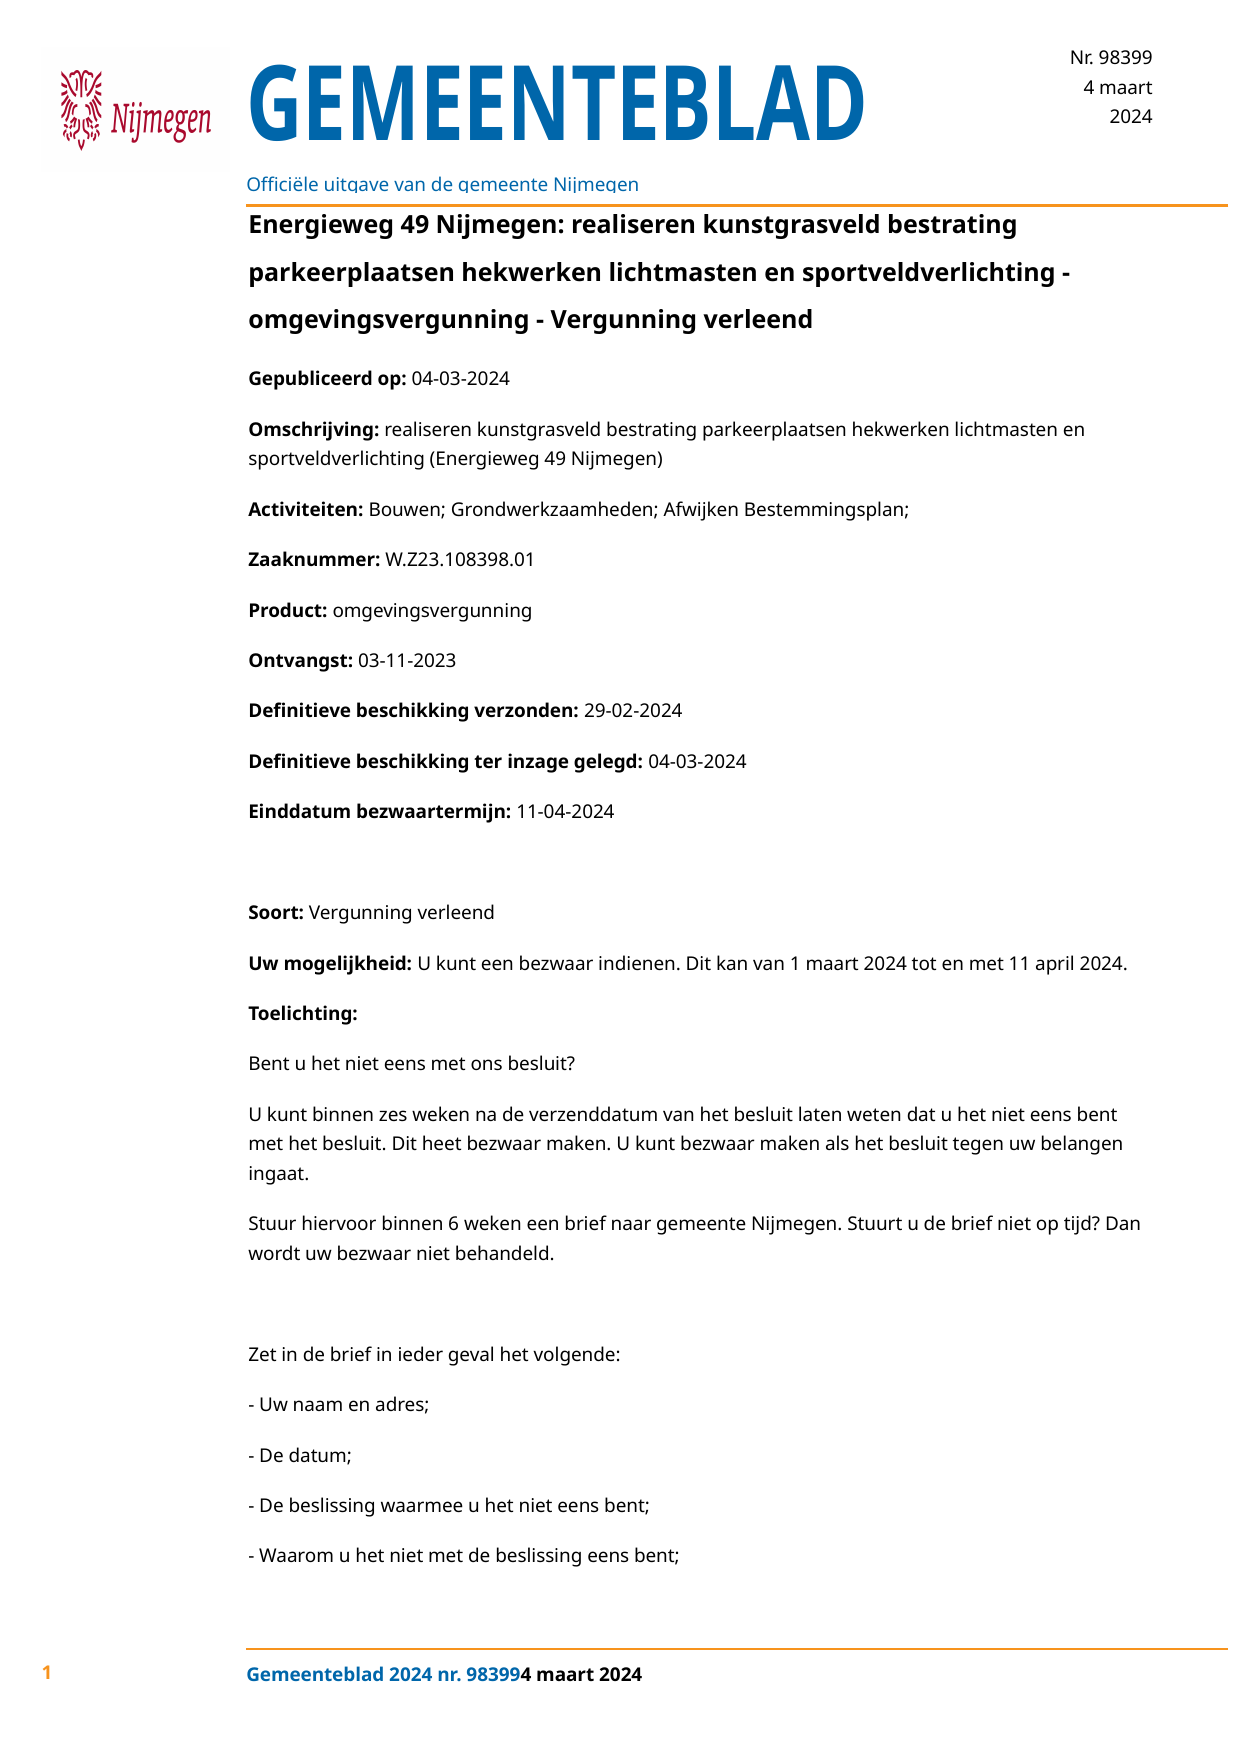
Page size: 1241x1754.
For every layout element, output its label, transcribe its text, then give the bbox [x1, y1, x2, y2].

text - De datum; [248, 1442, 1152, 1467]
text Uw mogelijkheid: U kunt een bezwaar indienen. Dit kan van 1 maart 2024 tot en met 11 april 2024. [248, 950, 1152, 975]
text Gepubliceerd op: 04-03-2024 [248, 366, 1152, 391]
text Activiteiten: Bouwen; Grondwerkzaamheden; Afwijken Bestemmingsplan; [248, 496, 1152, 522]
text Toelichting: [248, 1000, 1152, 1026]
text Zet in de brief in ieder geval het volgende: [248, 1341, 1152, 1367]
text - Waarom u het niet met de beslissing eens bent; [248, 1543, 1152, 1568]
text Energieweg 49 Nijmegen: realiseren kunstgrasveld bestrating parkeerplaatsen hekwerken lichtmasten en sportveldverlichting - omgevingsvergunning - Vergunning verleend [248, 207, 1152, 336]
text Bent u het niet eens met ons besluit? [248, 1051, 1152, 1076]
text Product: omgevingsvergunning [248, 597, 1152, 622]
text - Uw naam en adres; [248, 1391, 1152, 1417]
text Soort: Vergunning verleend [248, 899, 1152, 925]
text Zaaknummer: W.Z23.108398.01 [248, 546, 1152, 572]
text Omschrijving: realiseren kunstgrasveld bestrating parkeerplaatsen hekwerken lichtmasten en sportveldverlichting (Energieweg 49 Nijmegen) [248, 416, 1152, 471]
text U kunt binnen zes weken na de verzenddatum van het besluit laten weten dat u het niet eens bent met het besluit. Dit heet bezwaar maken. U kunt bezwaar maken als het besluit tegen uw belangen ingaat. [248, 1101, 1152, 1186]
text Definitieve beschikking verzonden: 29-02-2024 [248, 698, 1152, 723]
text Einddatum bezwaartermijn: 11-04-2024 [248, 798, 1152, 824]
picture [41, 47, 231, 172]
text Stuur hiervoor binnen 6 weken een brief naar gemeente Nijmegen. Stuurt u de brief niet op tijd? Dan wordt uw bezwaar niet behandeld. [248, 1211, 1152, 1266]
text Ontvangst: 03-11-2023 [248, 647, 1152, 673]
text Definitieve beschikking ter inzage gelegd: 04-03-2024 [248, 748, 1152, 774]
text - De beslissing waarmee u het niet eens bent; [248, 1492, 1152, 1518]
